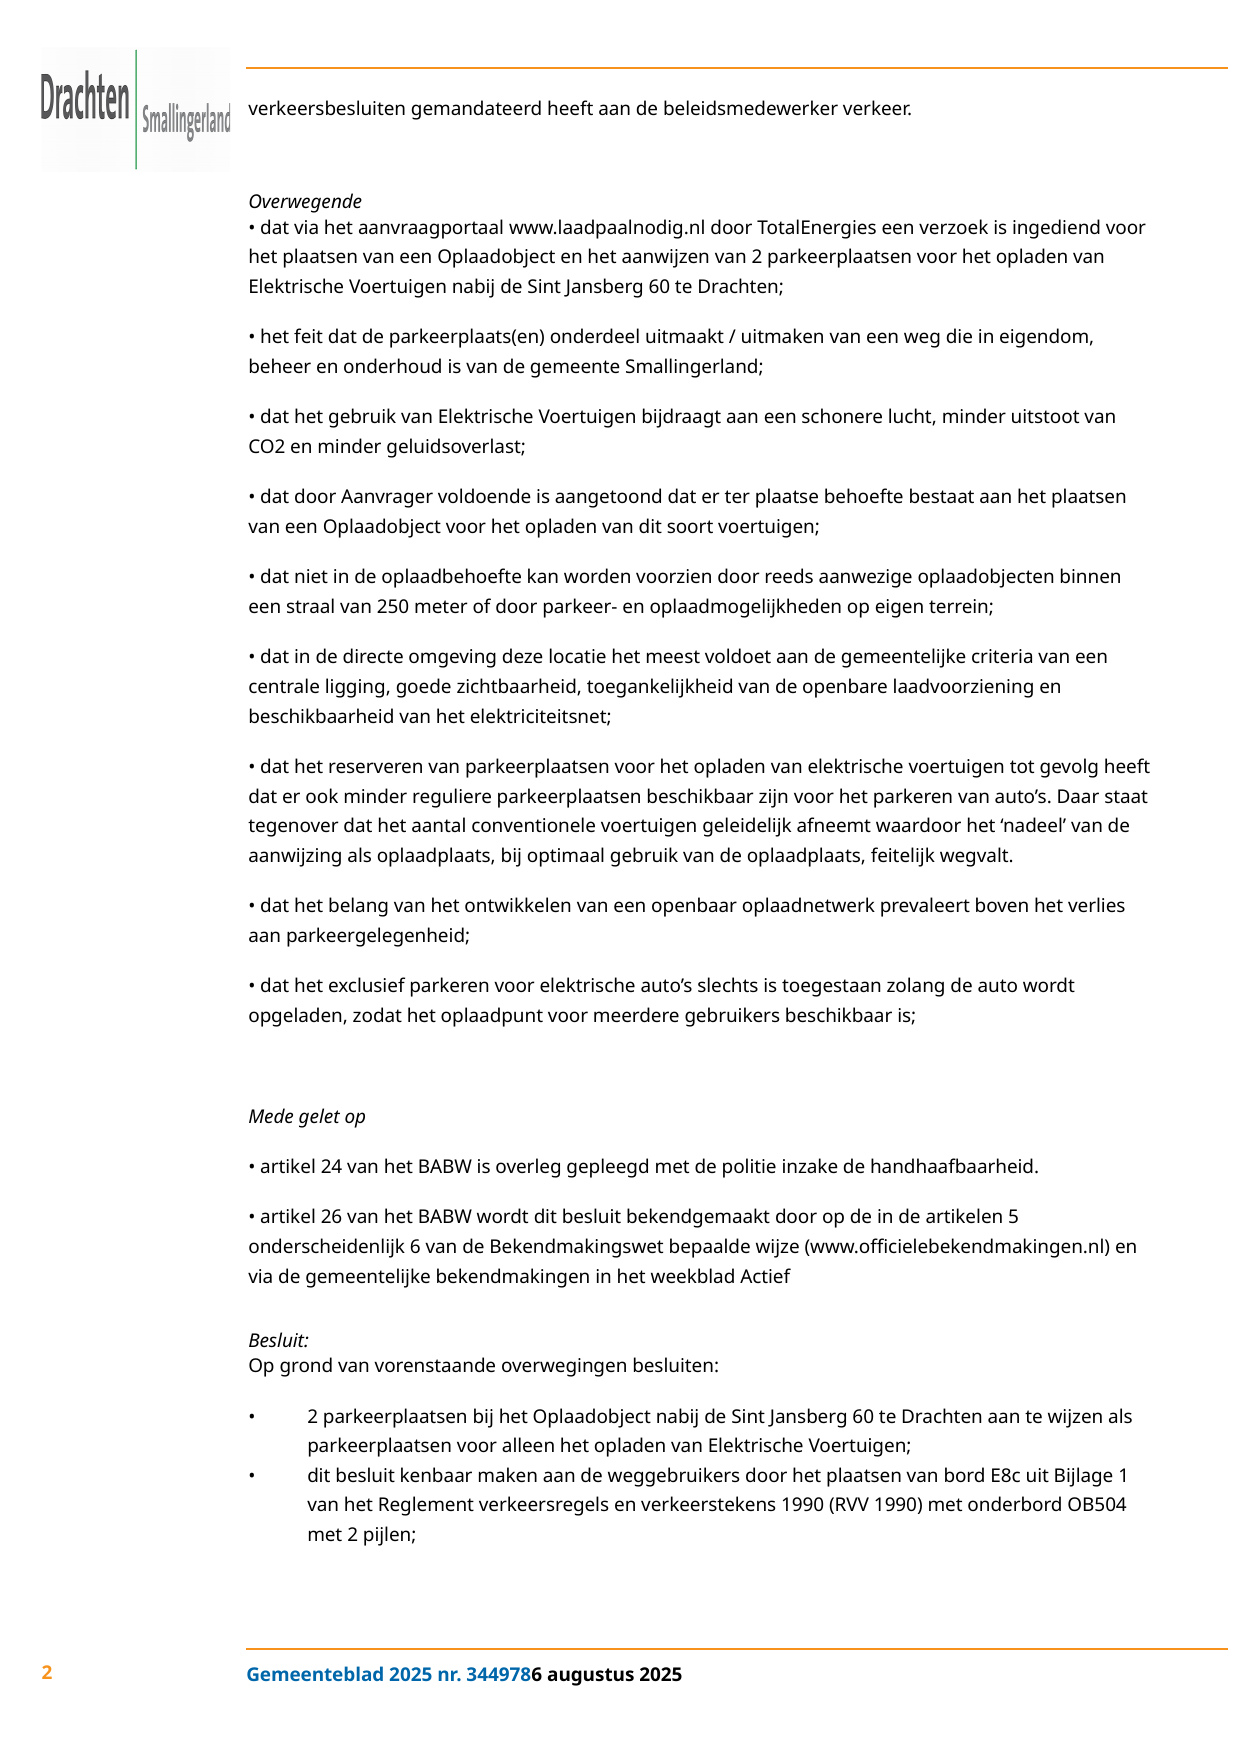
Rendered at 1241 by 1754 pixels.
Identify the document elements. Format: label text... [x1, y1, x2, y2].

text • dat het reserveren van parkeerplaatsen voor het opladen van elektrische voertuigen tot gevolg heeft dat er ook minder reguliere parkeerplaatsen beschikbaar zijn voor het parkeren van auto’s. Daar staat tegenover dat het aantal conventionele voertuigen geleidelijk afneemt waardoor het ‘nadeel’ van de aanwijzing als oplaadplaats, bij optimaal gebruik van de oplaadplaats, feitelijk wegvalt. [248, 753, 1152, 868]
list 2 parkeerplaatsen bij het Oplaadobject nabij de Sint Jansberg 60 te Drachten aan te wijzen als parkeerplaatsen voor alleen het opladen van Elektrische Voertuigen; [248, 1403, 1152, 1458]
picture [41, 47, 231, 172]
text Mede gelet op [248, 1103, 1152, 1128]
text • het feit dat de parkeerplaats(en) onderdeel uitmaakt / uitmaken van een weg die in eigendom, beheer en onderhoud is van de gemeente Smallingerland; [248, 324, 1152, 379]
text • artikel 26 van het BABW wordt dit besluit bekendgemaakt door op de in de artikelen 5 onderscheidenlijk 6 van de Bekendmakingswet bepaalde wijze (www.officielebekendmakingen.nl) en via de gemeentelijke bekendmakingen in het weekblad Actief [248, 1204, 1152, 1288]
text • dat het gebruik van Elektrische Voertuigen bijdraagt aan een schonere lucht, minder uitstoot van CO2 en minder geluidsoverlast; [248, 404, 1152, 459]
list dit besluit kenbaar maken aan de weggebruikers door het plaatsen van bord E8c uit Bijlage 1 van het Reglement verkeersregels en verkeerstekens 1990 (RVV 1990) met onderbord OB504 met 2 pijlen; [248, 1462, 1152, 1547]
text Besluit: [248, 1327, 1152, 1352]
text • dat het exclusief parkeren voor elektrische auto’s slechts is toegestaan zolang de auto wordt opgeladen, zodat het oplaadpunt voor meerdere gebruikers beschikbaar is; [248, 972, 1152, 1028]
text • dat in de directe omgeving deze locatie het meest voldoet aan de gemeentelijke criteria van een centrale ligging, goede zichtbaarheid, toegankelijkheid van de openbare laadvoorziening en beschikbaarheid van het elektriciteitsnet; [248, 644, 1152, 728]
text • dat via het aanvraagportaal www.laadpaalnodig.nl door TotalEnergies een verzoek is ingediend voor het plaatsen van een Oplaadobject en het aanwijzen van 2 parkeerplaatsen voor het opladen van Elektrische Voertuigen nabij de Sint Jansberg 60 te Drachten; [248, 214, 1152, 299]
text • artikel 24 van het BABW is overleg gepleegd met de politie inzake de handhaafbaarheid. [248, 1153, 1152, 1179]
text • dat door Aanvrager voldoende is aangetoond dat er ter plaatse behoefte bestaat aan het plaatsen van een Oplaadobject voor het opladen van dit soort voertuigen; [248, 484, 1152, 539]
text verkeersbesluiten gemandateerd heeft aan de beleidsmedewerker verkeer. [248, 95, 1152, 121]
text Overwegende [248, 188, 1152, 214]
text Op grond van vorenstaande overwegingen besluiten: [248, 1352, 1152, 1378]
text • dat niet in de oplaadbehoefte kan worden voorzien door reeds aanwezige oplaadobjecten binnen een straal van 250 meter of door parkeer- en oplaadmogelijkheden op eigen terrein; [248, 564, 1152, 619]
text • dat het belang van het ontwikkelen van een openbaar oplaadnetwerk prevaleert boven het verlies aan parkeergelegenheid; [248, 892, 1152, 948]
